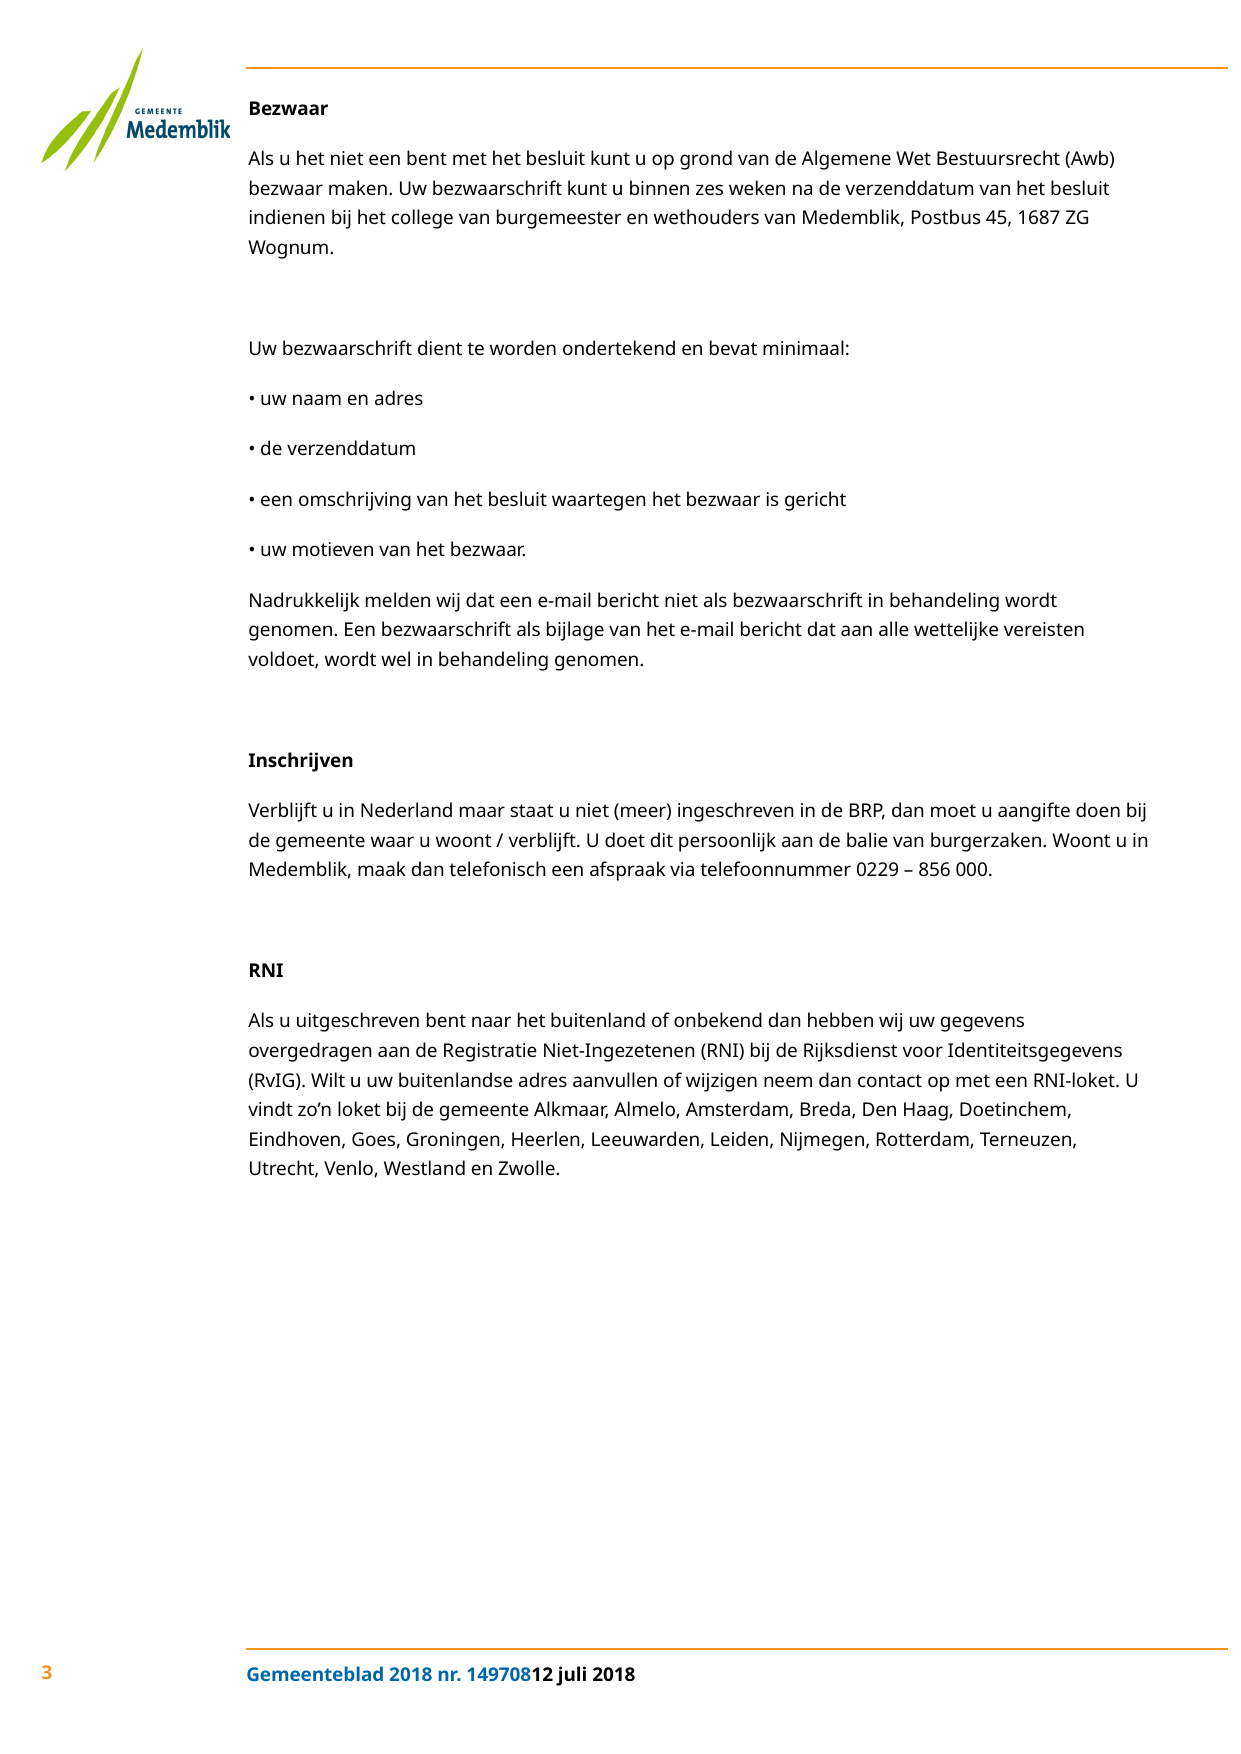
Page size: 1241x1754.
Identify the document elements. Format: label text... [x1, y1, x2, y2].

text • de verzenddatum [248, 436, 1152, 461]
text Nadrukkelijk melden wij dat een e-mail bericht niet als bezwaarschrift in behandeling wordt genomen. Een bezwaarschrift als bijlage van het e-mail bericht dat aan alle wettelijke vereisten voldoet, wordt wel in behandeling genomen. [248, 587, 1152, 672]
text Uw bezwaarschrift dient te worden ondertekend en bevat minimaal: [248, 335, 1152, 361]
picture [41, 47, 231, 172]
text • uw naam en adres [248, 385, 1152, 411]
text Als u het niet een bent met het besluit kunt u op grond van de Algemene Wet Bestuursrecht (Awb) bezwaar maken. Uw bezwaarschrift kunt u binnen zes weken na de verzenddatum van het besluit indienen bij het college van burgemeester en wethouders van Medemblik, Postbus 45, 1687 ZG Wognum. [248, 145, 1152, 260]
text Bezwaar [248, 95, 1152, 121]
text • uw motieven van het bezwaar. [248, 536, 1152, 562]
text Inschrijven [248, 747, 1152, 773]
text • een omschrijving van het besluit waartegen het bezwaar is gericht [248, 486, 1152, 512]
text Verblijft u in Nederland maar staat u niet (meer) ingeschreven in de BRP, dan moet u aangifte doen bij de gemeente waar u woont / verblijft. U doet dit persoonlijk aan de balie van burgerzaken. Woont u in Medemblik, maak dan telefonisch een afspraak via telefoonnummer 0229 – 856 000. [248, 797, 1152, 882]
text Als u uitgeschreven bent naar het buitenland of onbekend dan hebben wij uw gegevens overgedragen aan de Registratie Niet-Ingezetenen (RNI) bij de Rijksdienst voor Identiteitsgegevens (RvIG). Wilt u uw buitenlandse adres aanvullen of wijzigen neem dan contact op met een RNI-loket. U vindt zo’n loket bij de gemeente Alkmaar, Almelo, Amsterdam, Breda, Den Haag, Doetinchem, Eindhoven, Goes, Groningen, Heerlen, Leeuwarden, Leiden, Nijmegen, Rotterdam, Terneuzen, Utrecht, Venlo, Westland en Zwolle. [248, 1008, 1152, 1181]
text RNI [248, 957, 1152, 983]
